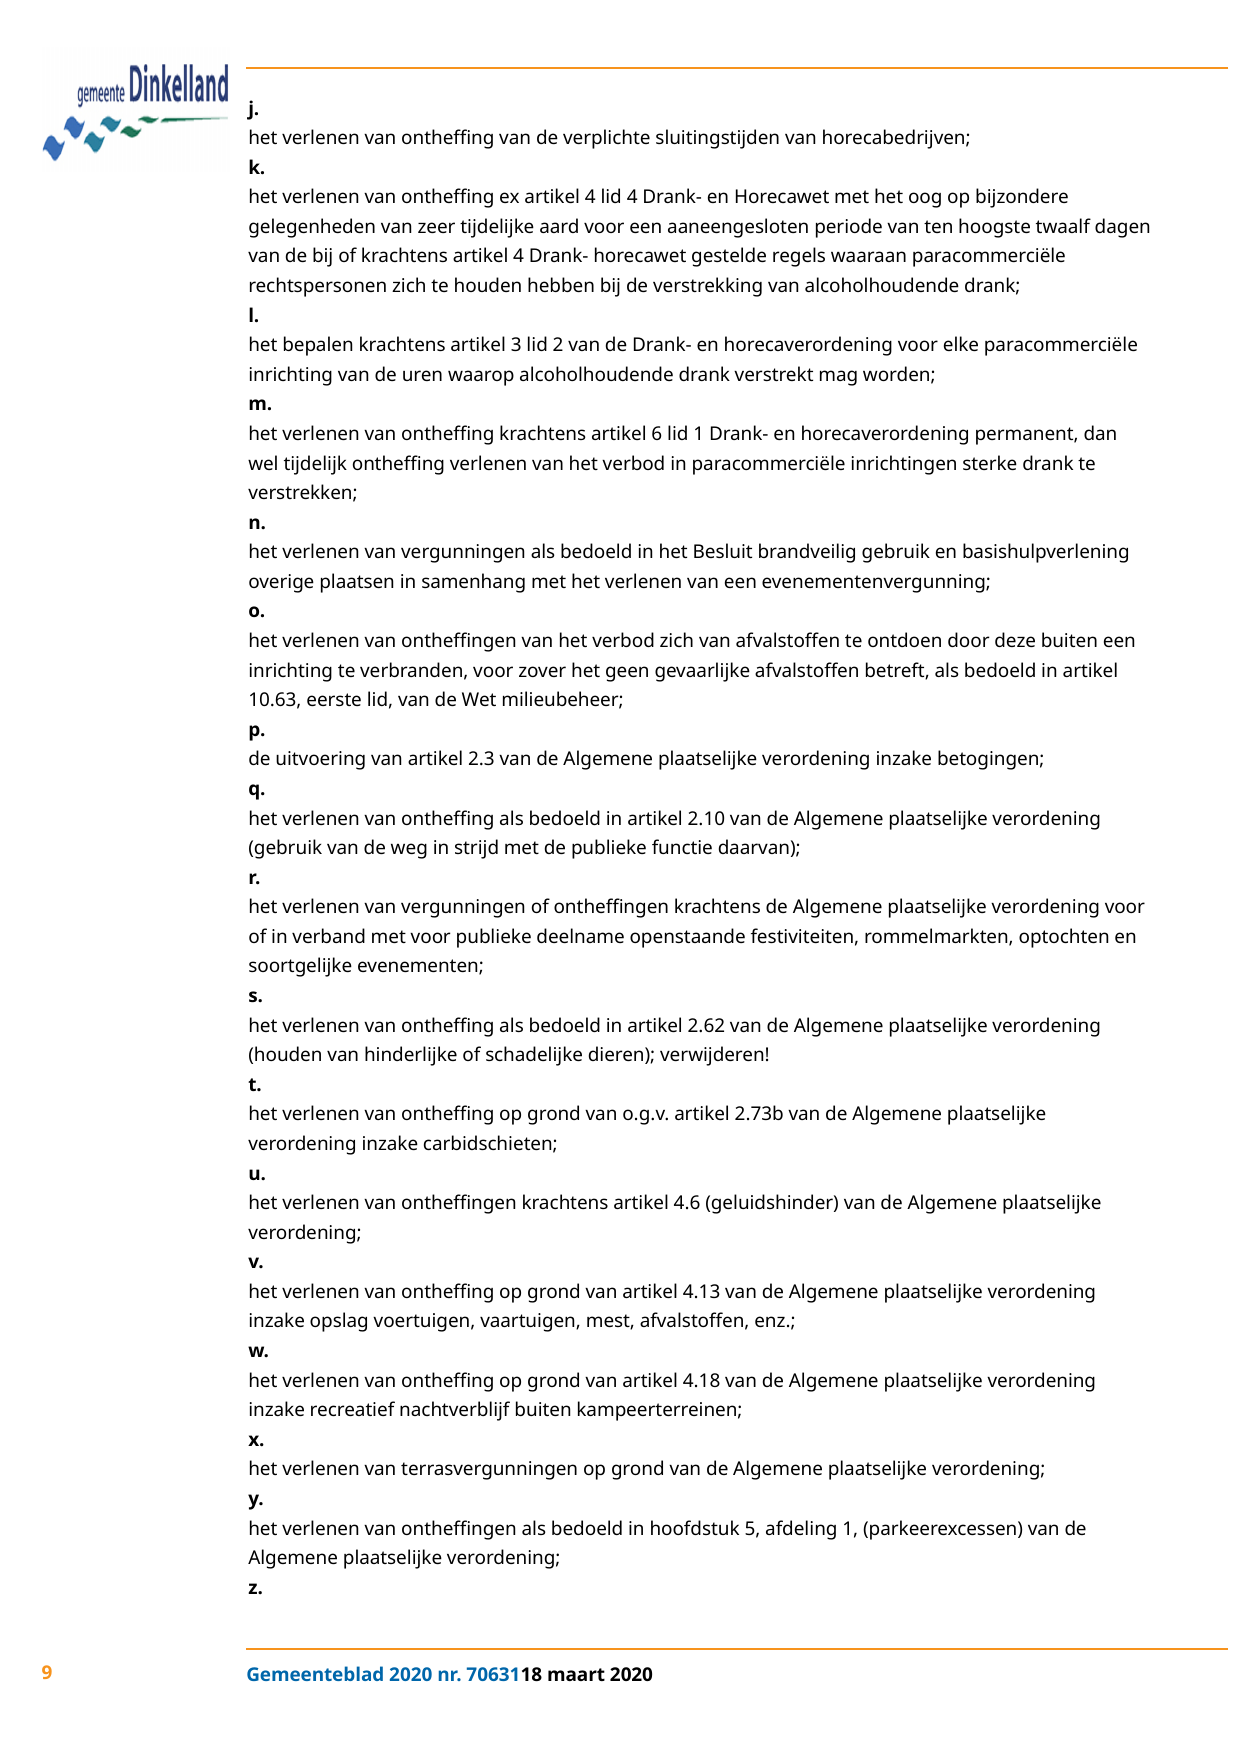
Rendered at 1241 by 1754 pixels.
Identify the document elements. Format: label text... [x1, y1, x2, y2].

text l. [248, 302, 1152, 328]
text p. [248, 716, 1152, 742]
text v. [248, 1248, 1152, 1274]
text het verlenen van vergunningen als bedoeld in het Besluit brandveilig gebruik en basishulpverlening overige plaatsen in samenhang met het verlenen van een evenementenvergunning; [248, 538, 1152, 594]
text het verlenen van vergunningen of ontheffingen krachtens de Algemene plaatselijke verordening voor of in verband met voor publieke deelname openstaande festiviteiten, rommelmarkten, optochten en soortgelijke evenementen; [248, 893, 1152, 978]
text het verlenen van ontheffing van de verplichte sluitingstijden van horecabedrijven; [248, 124, 1152, 150]
text w. [248, 1337, 1152, 1363]
text het verlenen van ontheffing op grond van o.g.v. artikel 2.73b van de Algemene plaatselijke verordening inzake carbidschieten; [248, 1101, 1152, 1156]
text n. [248, 509, 1152, 535]
text het verlenen van ontheffingen als bedoeld in hoofdstuk 5, afdeling 1, (parkeerexcessen) van de Algemene plaatselijke verordening; [248, 1515, 1152, 1570]
text het verlenen van ontheffing als bedoeld in artikel 2.62 van de Algemene plaatselijke verordening (houden van hinderlijke of schadelijke dieren); verwijderen! [248, 1012, 1152, 1067]
text het verlenen van ontheffing krachtens artikel 6 lid 1 Drank- en horecaverordening permanent, dan wel tijdelijk ontheffing verlenen van het verbod in paracommerciële inrichtingen sterke drank te verstrekken; [248, 420, 1152, 505]
picture [41, 47, 231, 172]
text o. [248, 598, 1152, 623]
text t. [248, 1071, 1152, 1097]
text het verlenen van ontheffing op grond van artikel 4.18 van de Algemene plaatselijke verordening inzake recreatief nachtverblijf buiten kampeerterreinen; [248, 1367, 1152, 1422]
text m. [248, 391, 1152, 416]
text het verlenen van ontheffingen van het verbod zich van afvalstoffen te ontdoen door deze buiten een inrichting te verbranden, voor zover het geen gevaarlijke afvalstoffen betreft, als bedoeld in artikel 10.63, eerste lid, van de Wet milieubeheer; [248, 627, 1152, 712]
text het verlenen van ontheffing op grond van artikel 4.13 van de Algemene plaatselijke verordening inzake opslag voertuigen, vaartuigen, mest, afvalstoffen, enz.; [248, 1278, 1152, 1333]
text het verlenen van ontheffingen krachtens artikel 4.6 (geluidshinder) van de Algemene plaatselijke verordening; [248, 1189, 1152, 1245]
text het verlenen van ontheffing ex artikel 4 lid 4 Drank- en Horecawet met het oog op bijzondere gelegenheden van zeer tijdelijke aard voor een aaneengesloten periode van ten hoogste twaalf dagen van de bij of krachtens artikel 4 Drank- horecawet gestelde regels waaraan paracommerciële rechtspersonen zich te houden hebben bij de verstrekking van alcoholhoudende drank; [248, 183, 1152, 298]
text z. [248, 1574, 1152, 1600]
text r. [248, 864, 1152, 890]
text s. [248, 982, 1152, 1008]
text het verlenen van ontheffing als bedoeld in artikel 2.10 van de Algemene plaatselijke verordening (gebruik van de weg in strijd met de publieke functie daarvan); [248, 805, 1152, 860]
text q. [248, 775, 1152, 801]
text x. [248, 1426, 1152, 1452]
text de uitvoering van artikel 2.3 van de Algemene plaatselijke verordening inzake betogingen; [248, 746, 1152, 771]
text j. [248, 95, 1152, 121]
text y. [248, 1485, 1152, 1511]
text k. [248, 154, 1152, 180]
text het verlenen van terrasvergunningen op grond van de Algemene plaatselijke verordening; [248, 1456, 1152, 1481]
text u. [248, 1160, 1152, 1186]
text het bepalen krachtens artikel 3 lid 2 van de Drank- en horecaverordening voor elke paracommerciële inrichting van de uren waarop alcoholhoudende drank verstrekt mag worden; [248, 331, 1152, 387]
